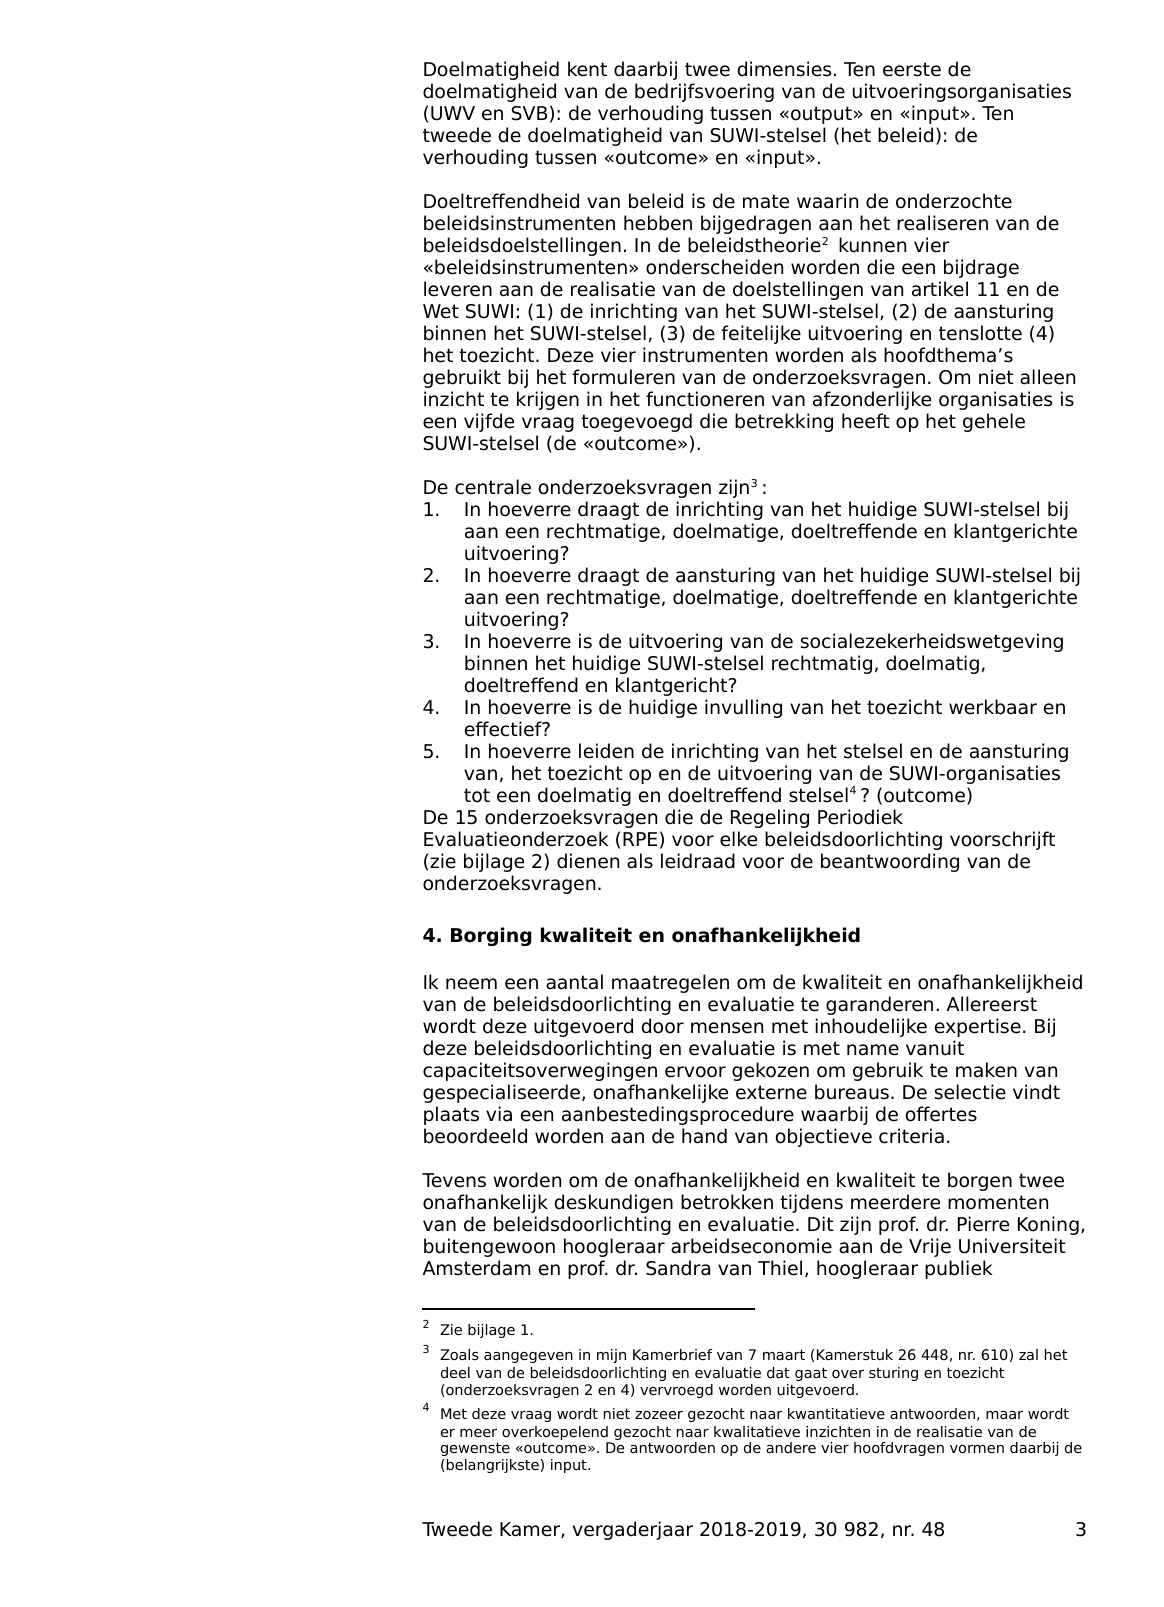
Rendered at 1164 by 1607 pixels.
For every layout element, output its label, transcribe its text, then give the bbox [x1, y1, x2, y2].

text 2. In hoeverre draagt de aansturing van het huidige SUWI-stelsel bij aan een rechtmatige, doelmatige, doeltreffende en klantgerichte uitvoering? [422, 565, 1087, 631]
text Ik neem een aantal maatregelen om de kwaliteit en onafhankelijkheid van de beleidsdoorlichting en evaluatie te garanderen. Allereerst wordt deze uitgevoerd door mensen met inhoudelijke expertise. Bij deze beleidsdoorlichting en evaluatie is met name vanuit capaciteitsoverwegingen ervoor gekozen om gebruik te maken van gespecialiseerde, onafhankelijke externe bureaus. De selectie vindt plaats via een aanbestedingsprocedure waarbij de offertes beoordeeld worden aan de hand van objectieve criteria. [422, 972, 1087, 1147]
text 5. In hoeverre leiden de inrichting van het stelsel en de aansturing van, het toezicht op en de uitvoering van de SUWI-organisaties tot een doelmatig en doeltreffend stelsel? (outcome) [422, 741, 1087, 807]
text De 15 onderzoeksvragen die de Regeling Periodiek Evaluatieonderzoek (RPE) voor elke beleidsdoorlichting voorschrijft (zie bijlage 2) dienen als leidraad voor de beantwoording van de onderzoeksvragen. [422, 807, 1087, 895]
text Zie bijlage 1. [422, 1318, 1087, 1340]
text Doeltreffendheid van beleid is de mate waarin de onderzochte beleidsinstrumenten hebben bijgedragen aan het realiseren van de beleidsdoelstellingen. In de beleidstheorie kunnen vier «beleidsinstrumenten» onderscheiden worden die een bijdrage leveren aan de realisatie van de doelstellingen van artikel 11 en de Wet SUWI: (1) de inrichting van het SUWI-stelsel, (2) de aansturing binnen het SUWI-stelsel, (3) de feitelijke uitvoering en tenslotte (4) het toezicht. Deze vier instrumenten worden als hoofdthema’s gebruikt bij het formuleren van de onderzoeksvragen. Om niet alleen inzicht te krijgen in het functioneren van afzonderlijke organisaties is een vijfde vraag toegevoegd die betrekking heeft op het gehele SUWI-stelsel (de «outcome»). [422, 191, 1087, 455]
text Doelmatigheid kent daarbij twee dimensies. Ten eerste de doelmatigheid van de bedrijfsvoering van de uitvoeringsorganisaties (UWV en SVB): de verhouding tussen «output» en «input». Ten tweede de doelmatigheid van SUWI-stelsel (het beleid): de verhouding tussen «outcome» en «input». [422, 59, 1087, 169]
subtitle 4. Borging kwaliteit en onafhankelijkheid [422, 925, 1087, 947]
text 3. In hoeverre is de uitvoering van de socialezekerheidswetgeving binnen het huidige SUWI-stelsel rechtmatig, doelmatig, doeltreffend en klantgericht? [422, 631, 1087, 697]
text Tevens worden om de onafhankelijkheid en kwaliteit te borgen twee onafhankelijk deskundigen betrokken tijdens meerdere momenten van de beleidsdoorlichting en evaluatie. Dit zijn prof. dr. Pierre Koning, buitengewoon hoogleraar arbeidseconomie aan de Vrije Universiteit Amsterdam en prof. dr. Sandra van Thiel, hoogleraar publiek [422, 1170, 1087, 1279]
text 1. In hoeverre draagt de inrichting van het huidige SUWI-stelsel bij aan een rechtmatige, doelmatige, doeltreffende en klantgerichte uitvoering? [422, 499, 1087, 565]
text Zoals aangegeven in mijn Kamerbrief van 7 maart (Kamerstuk 26 448, nr. 610) zal het deel van de beleidsdoorlichting en evaluatie dat gaat over sturing en toezicht (onderzoeksvragen 2 en 4) vervroegd worden uitgevoerd. [422, 1343, 1087, 1399]
text Met deze vraag wordt niet zozeer gezocht naar kwantitatieve antwoorden, maar wordt er meer overkoepelend gezocht naar kwalitatieve inzichten in de realisatie van de gewenste «outcome». De antwoorden op de andere vier hoofdvragen vormen daarbij de (belangrijkste) input. [422, 1402, 1087, 1474]
text 4. In hoeverre is de huidige invulling van het toezicht werkbaar en effectief? [422, 697, 1087, 741]
text De centrale onderzoeksvragen zijn: [422, 477, 1087, 499]
